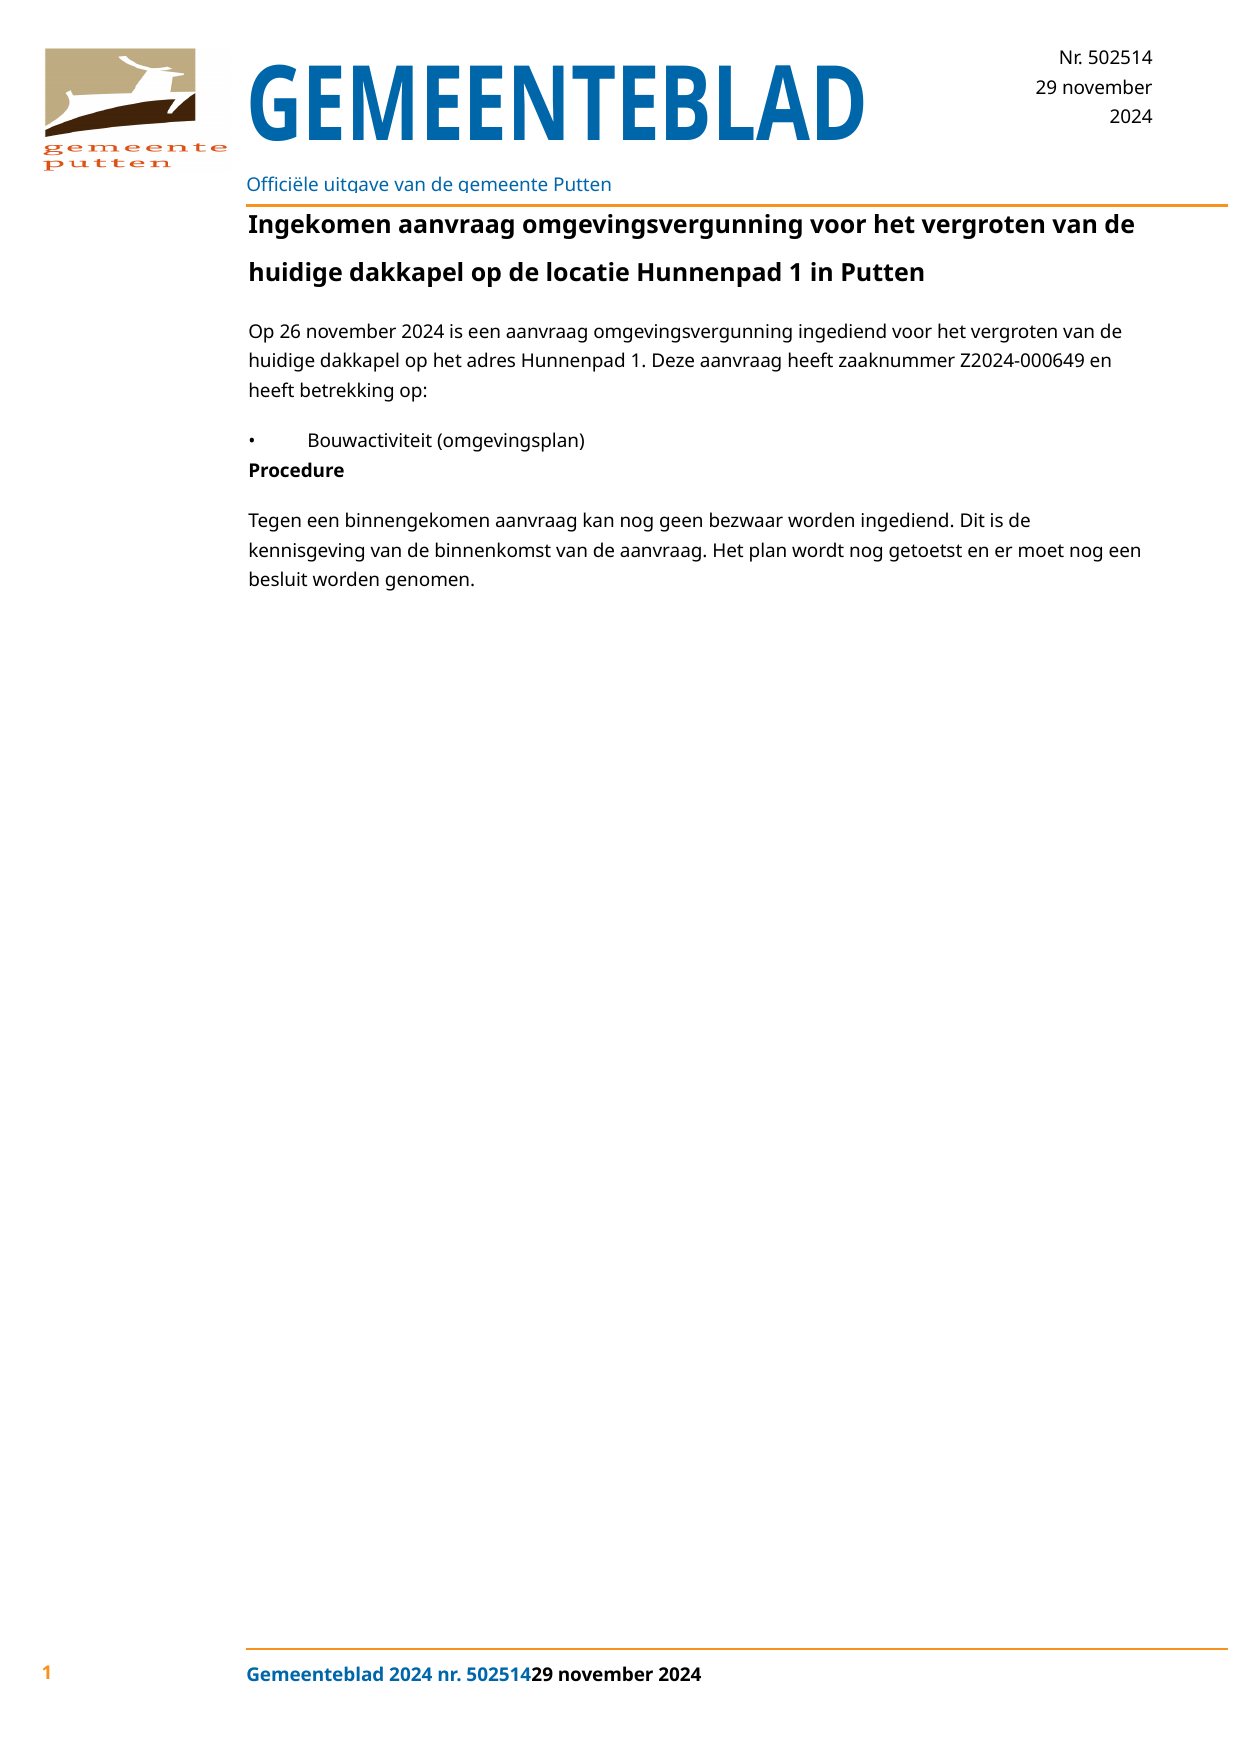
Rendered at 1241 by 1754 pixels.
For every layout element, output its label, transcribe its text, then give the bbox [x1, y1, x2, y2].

text Tegen een binnengekomen aanvraag kan nog geen bezwaar worden ingediend. Dit is de kennisgeving van de binnenkomst van de aanvraag. Het plan wordt nog getoetst en er moet nog een besluit worden genomen. [248, 507, 1152, 592]
text Ingekomen aanvraag omgevingsvergunning voor het vergroten van de huidige dakkapel op de locatie Hunnenpad 1 in Putten [248, 207, 1152, 288]
list Bouwactiviteit (omgevingsplan) [248, 427, 1152, 453]
text Op 26 november 2024 is een aanvraag omgevingsvergunning ingediend voor het vergroten van de huidige dakkapel op het adres Hunnenpad 1. Deze aanvraag heeft zaaknummer Z2024-000649 en heeft betrekking op: [248, 318, 1152, 403]
text Procedure [248, 457, 1152, 483]
picture [41, 47, 231, 172]
